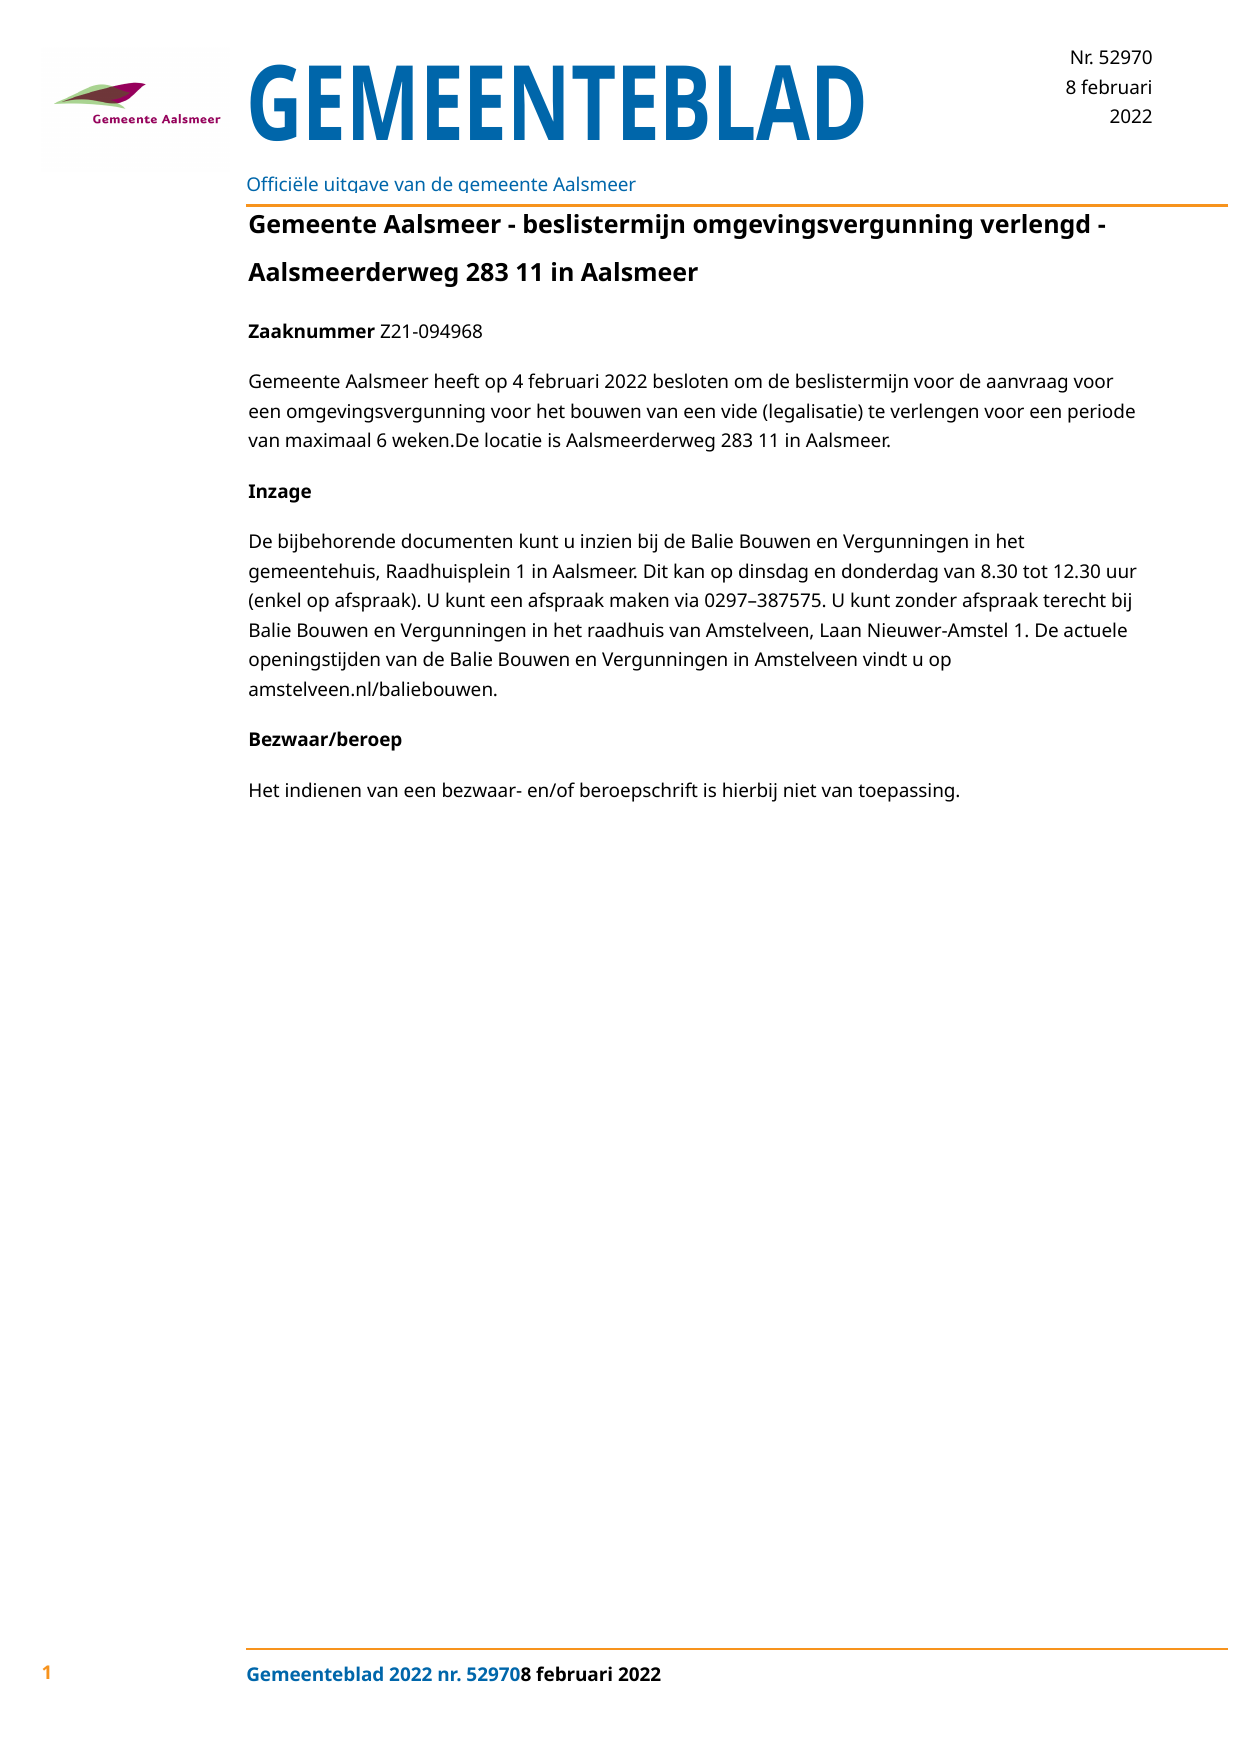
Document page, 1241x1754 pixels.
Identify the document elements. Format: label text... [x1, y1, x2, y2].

text Gemeente Aalsmeer heeft op 4 februari 2022 besloten om de beslistermijn voor de aanvraag voor een omgevingsvergunning voor het bouwen van een vide (legalisatie) te verlengen voor een periode van maximaal 6 weken.De locatie is Aalsmeerderweg 283 11 in Aalsmeer. [248, 368, 1152, 453]
text De bijbehorende documenten kunt u inzien bij de Balie Bouwen en Vergunningen in het gemeentehuis, Raadhuisplein 1 in Aalsmeer. Dit kan op dinsdag en donderdag van 8.30 tot 12.30 uur (enkel op afspraak). U kunt een afspraak maken via 0297–387575. U kunt zonder afspraak terecht bij Balie Bouwen en Vergunningen in het raadhuis van Amstelveen, Laan Nieuwer-Amstel 1. De actuele openingstijden van de Balie Bouwen en Vergunningen in Amstelveen vindt u op amstelveen.nl/baliebouwen. [248, 528, 1152, 702]
text Inzage [248, 478, 1152, 504]
picture [41, 47, 231, 172]
text Het indienen van een bezwaar- en/of beroepschrift is hierbij niet van toepassing. [248, 777, 1152, 803]
text Zaaknummer Z21-094968 [248, 318, 1152, 344]
text Gemeente Aalsmeer - beslistermijn omgevingsvergunning verlengd - Aalsmeerderweg 283 11 in Aalsmeer [248, 207, 1152, 288]
text Bezwaar/beroep [248, 727, 1152, 752]
